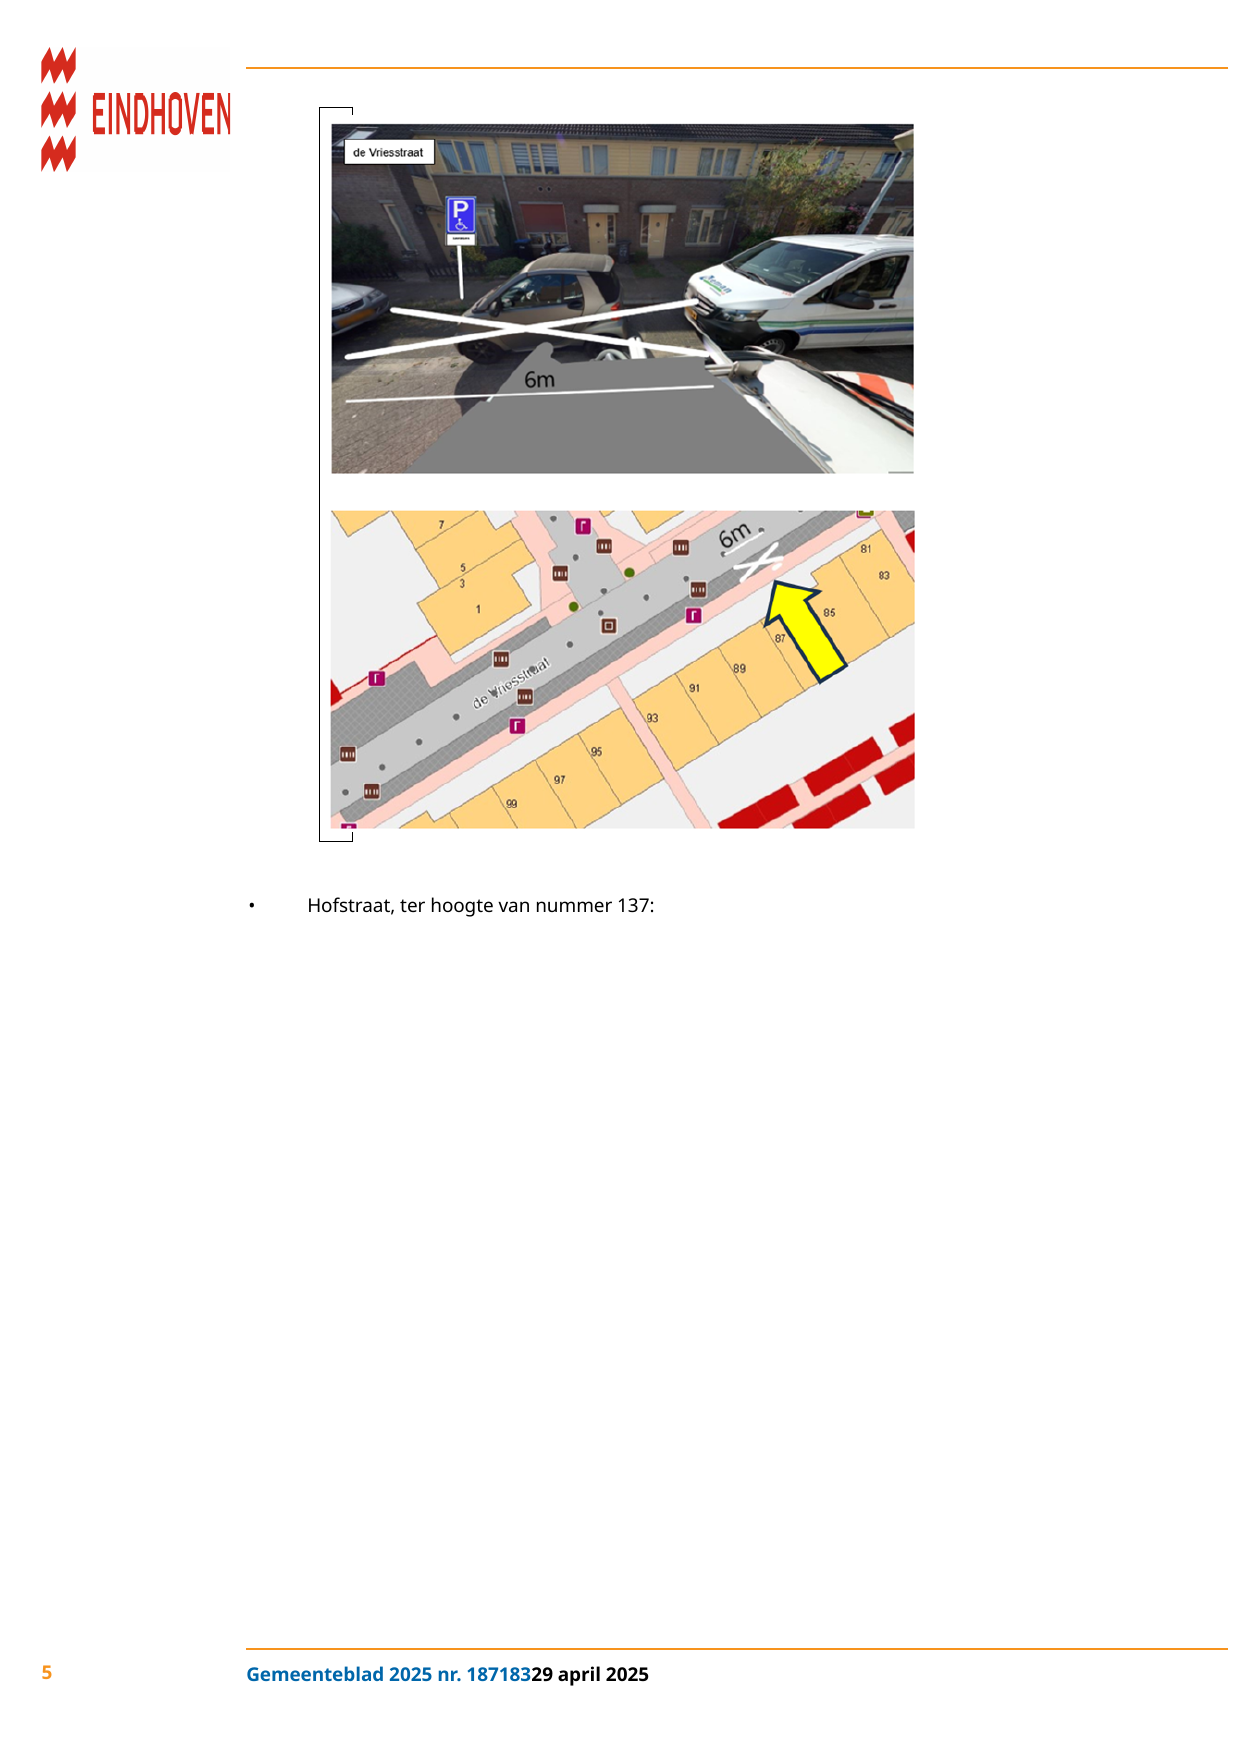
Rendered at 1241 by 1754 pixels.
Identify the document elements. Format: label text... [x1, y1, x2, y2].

picture [41, 47, 231, 172]
list Hofstraat, ter hoogte van nummer 137: [248, 892, 1152, 918]
picture [327, 115, 919, 832]
